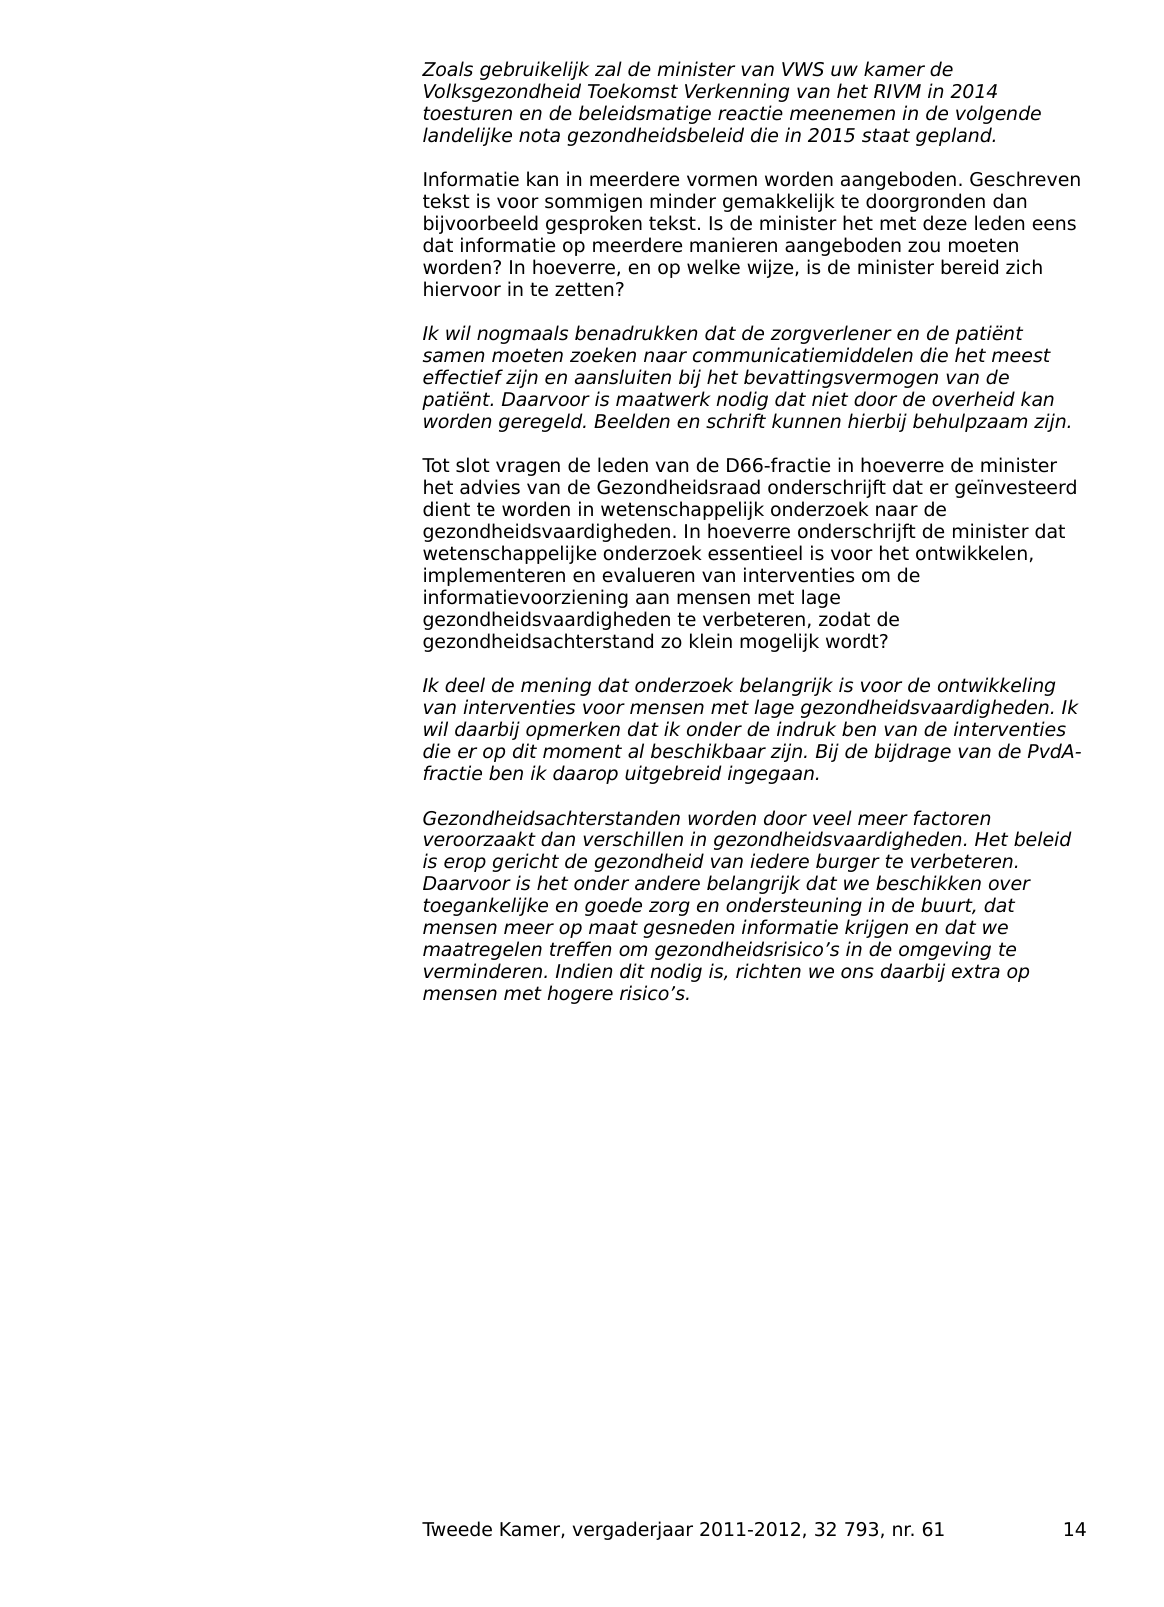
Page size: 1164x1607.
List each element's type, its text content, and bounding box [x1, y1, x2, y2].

text Zoals gebruikelijk zal de minister van VWS uw kamer de Volksgezondheid Toekomst Verkenning van het RIVM in 2014 toesturen en de beleidsmatige reactie meenemen in de volgende landelijke nota gezondheidsbeleid die in 2015 staat gepland. [422, 59, 1087, 147]
text Ik deel de mening dat onderzoek belangrijk is voor de ontwikkeling van interventies voor mensen met lage gezondheidsvaardigheden. Ik wil daarbij opmerken dat ik onder de indruk ben van de interventies die er op dit moment al beschikbaar zijn. Bij de bijdrage van de PvdA-fractie ben ik daarop uitgebreid ingegaan. [422, 675, 1087, 785]
text Informatie kan in meerdere vormen worden aangeboden. Geschreven tekst is voor sommigen minder gemakkelijk te doorgronden dan bijvoorbeeld gesproken tekst. Is de minister het met deze leden eens dat informatie op meerdere manieren aangeboden zou moeten worden? In hoeverre, en op welke wijze, is de minister bereid zich hiervoor in te zetten? [422, 169, 1087, 301]
text Gezondheidsachterstanden worden door veel meer factoren veroorzaakt dan verschillen in gezondheidsvaardigheden. Het beleid is erop gericht de gezondheid van iedere burger te verbeteren. Daarvoor is het onder andere belangrijk dat we beschikken over toegankelijke en goede zorg en ondersteuning in de buurt, dat mensen meer op maat gesneden informatie krijgen en dat we maatregelen treffen om gezondheidsrisico’s in de omgeving te verminderen. Indien dit nodig is, richten we ons daarbij extra op mensen met hogere risico’s. [422, 807, 1087, 1005]
text Tot slot vragen de leden van de D66-fractie in hoeverre de minister het advies van de Gezondheidsraad onderschrijft dat er geïnvesteerd dient te worden in wetenschappelijk onderzoek naar de gezondheidsvaardigheden. In hoeverre onderschrijft de minister dat wetenschappelijke onderzoek essentieel is voor het ontwikkelen, implementeren en evalueren van interventies om de informatievoorziening aan mensen met lage gezondheidsvaardigheden te verbeteren, zodat de gezondheidsachterstand zo klein mogelijk wordt? [422, 455, 1087, 653]
text Ik wil nogmaals benadrukken dat de zorgverlener en de patiënt samen moeten zoeken naar communicatiemiddelen die het meest effectief zijn en aansluiten bij het bevattingsvermogen van de patiënt. Daarvoor is maatwerk nodig dat niet door de overheid kan worden geregeld. Beelden en schrift kunnen hierbij behulpzaam zijn. [422, 323, 1087, 433]
